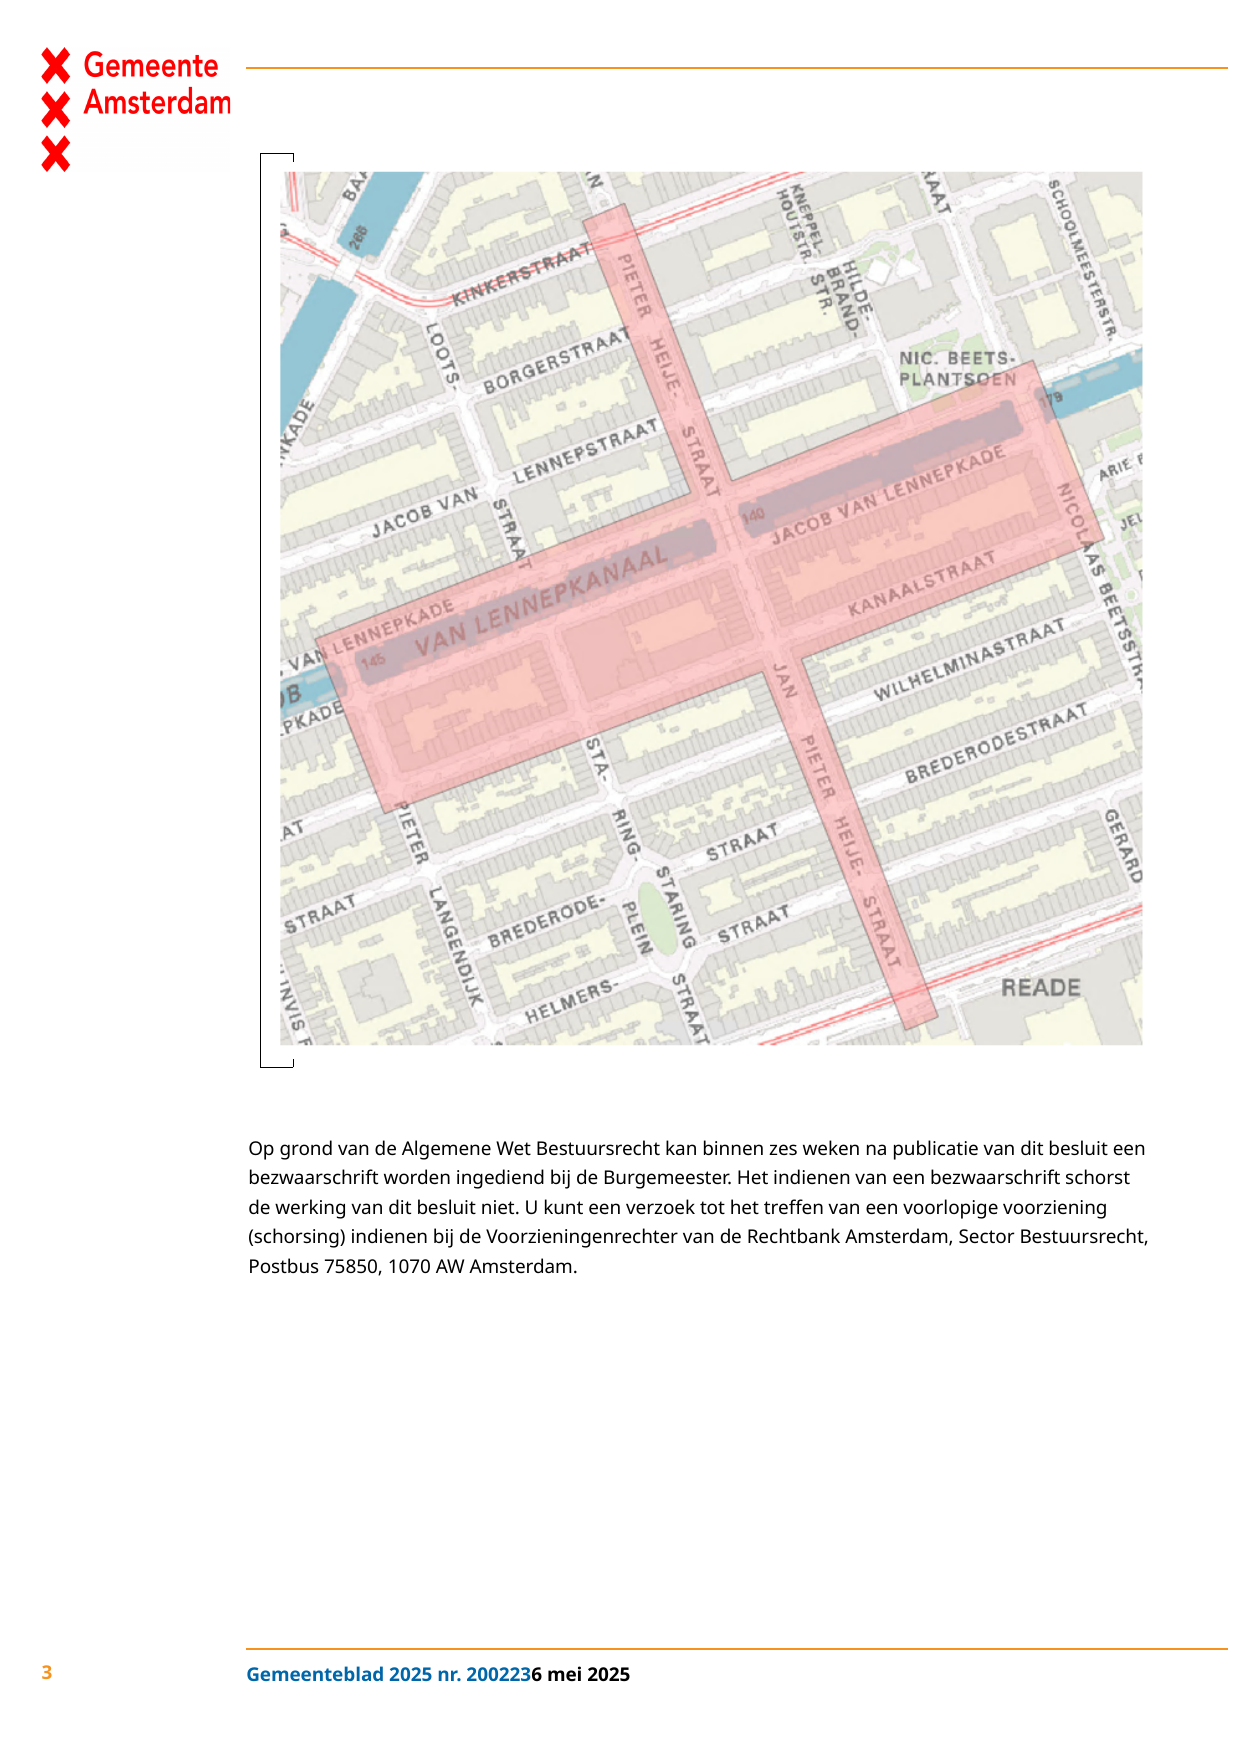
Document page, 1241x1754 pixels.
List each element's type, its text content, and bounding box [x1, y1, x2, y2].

picture [41, 47, 231, 172]
text Op grond van de Algemene Wet Bestuursrecht kan binnen zes weken na publicatie van dit besluit een bezwaarschrift worden ingediend bij de Burgemeester. Het indienen van een bezwaarschrift schorst de werking van dit besluit niet. U kunt een verzoek tot het treffen van een voorlopige voorziening (schorsing) indienen bij de Voorzieningenrechter van de Rechtbank Amsterdam, Sector Bestuursrecht, Postbus 75850, 1070 AW Amsterdam. [248, 1135, 1152, 1279]
picture [268, 162, 1155, 1059]
